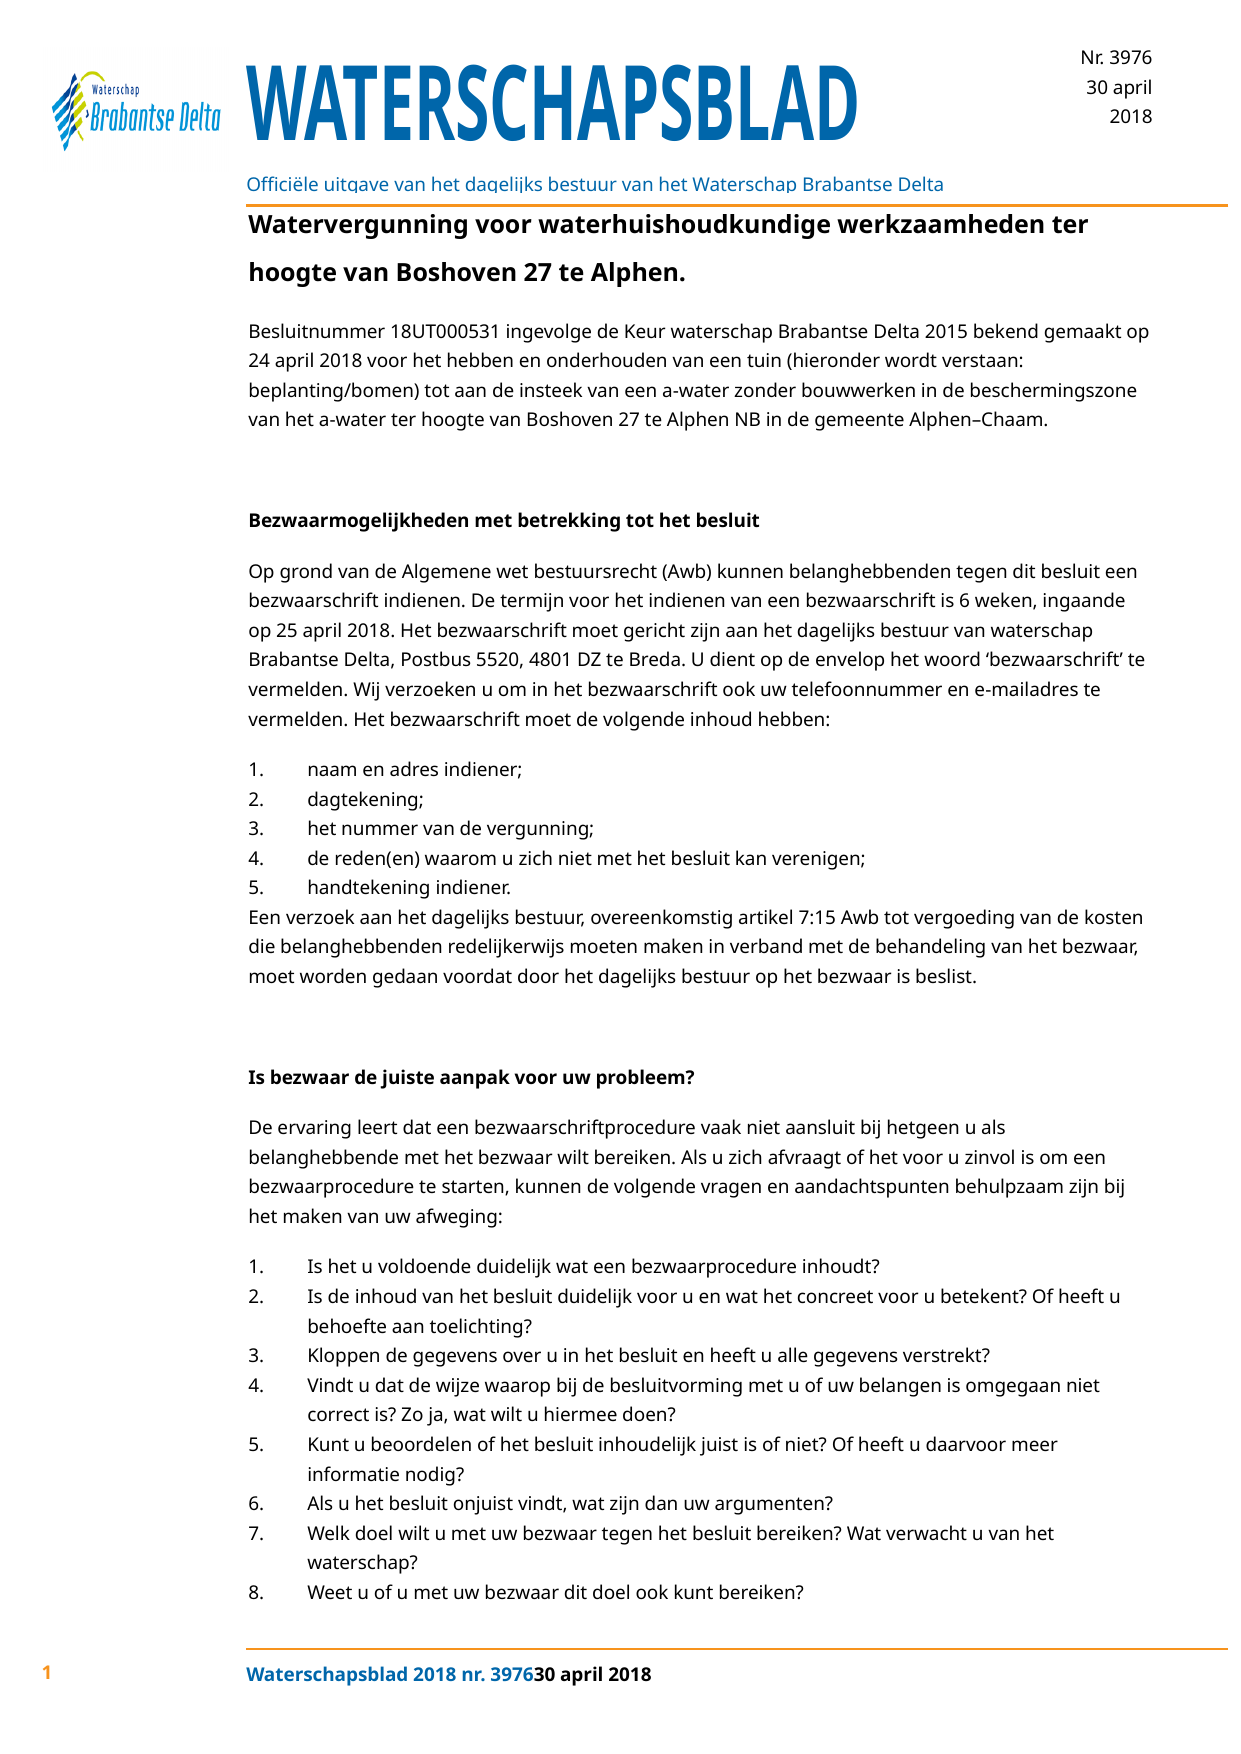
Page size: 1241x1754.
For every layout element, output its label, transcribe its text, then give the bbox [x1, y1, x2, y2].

text Watervergunning voor waterhuishoudkundige werkzaamheden ter hoogte van Boshoven 27 te Alphen. [248, 207, 1152, 288]
list Welk doel wilt u met uw bezwaar tegen het besluit bereiken? Wat verwacht u van het waterschap? [248, 1520, 1152, 1575]
list Is het u voldoende duidelijk wat een bezwaarprocedure inhoudt? [248, 1254, 1152, 1279]
text Is bezwaar de juiste aanpak voor uw probleem? [248, 1064, 1152, 1090]
list de reden(en) waarom u zich niet met het besluit kan verenigen; [248, 845, 1152, 871]
list het nummer van de vergunning; [248, 815, 1152, 841]
text Een verzoek aan het dagelijks bestuur, overeenkomstig artikel 7:15 Awb tot vergoeding van de kosten die belanghebbenden redelijkerwijs moeten maken in verband met de behandeling van het bezwaar, moet worden gedaan voordat door het dagelijks bestuur op het bezwaar is beslist. [248, 904, 1152, 989]
list Weet u of u met uw bezwaar dit doel ook kunt bereiken? [248, 1579, 1152, 1605]
text Op grond van de Algemene wet bestuursrecht (Awb) kunnen belanghebbenden tegen dit besluit een bezwaarschrift indienen. De termijn voor het indienen van een bezwaarschrift is 6 weken, ingaande op 25 april 2018. Het bezwaarschrift moet gericht zijn aan het dagelijks bestuur van waterschap Brabantse Delta, Postbus 5520, 4801 DZ te Breda. U dient op de envelop het woord ‘bezwaarschrift’ te vermelden. Wij verzoeken u om in het bezwaarschrift ook uw telefoonnummer en e‑mailadres te vermelden. Het bezwaarschrift moet de volgende inhoud hebben: [248, 558, 1152, 732]
list Kunt u beoordelen of het besluit inhoudelijk juist is of niet? Of heeft u daarvoor meer informatie nodig? [248, 1431, 1152, 1487]
list handtekening indiener. [248, 874, 1152, 900]
list Vindt u dat de wijze waarop bij de besluitvorming met u of uw belangen is omgegaan niet correct is? Zo ja, wat wilt u hiermee doen? [248, 1372, 1152, 1427]
text Bezwaarmogelijkheden met betrekking tot het besluit [248, 507, 1152, 533]
picture [41, 47, 231, 172]
list dagtekening; [248, 786, 1152, 812]
list Kloppen de gegevens over u in het besluit en heeft u alle gegevens verstrekt? [248, 1342, 1152, 1368]
text De ervaring leert dat een bezwaarschriftprocedure vaak niet aansluit bij hetgeen u als belanghebbende met het bezwaar wilt bereiken. Als u zich afvraagt of het voor u zinvol is om een bezwaarprocedure te starten, kunnen de volgende vragen en aandachtspunten behulpzaam zijn bij het maken van uw afweging: [248, 1114, 1152, 1229]
list Als u het besluit onjuist vindt, wat zijn dan uw argumenten? [248, 1490, 1152, 1516]
list naam en adres indiener; [248, 756, 1152, 782]
text Besluitnummer 18UT000531 ingevolge de Keur waterschap Brabantse Delta 2015 bekend gemaakt op 24 april 2018 voor het hebben en onderhouden van een tuin (hieronder wordt verstaan: beplanting/bomen) tot aan de insteek van een a-water zonder bouwwerken in de beschermingszone van het a-water ter hoogte van Boshoven 27 te Alphen NB in de gemeente Alphen–Chaam. [248, 318, 1152, 432]
list Is de inhoud van het besluit duidelijk voor u en wat het concreet voor u betekent? Of heeft u behoefte aan toelichting? [248, 1283, 1152, 1339]
